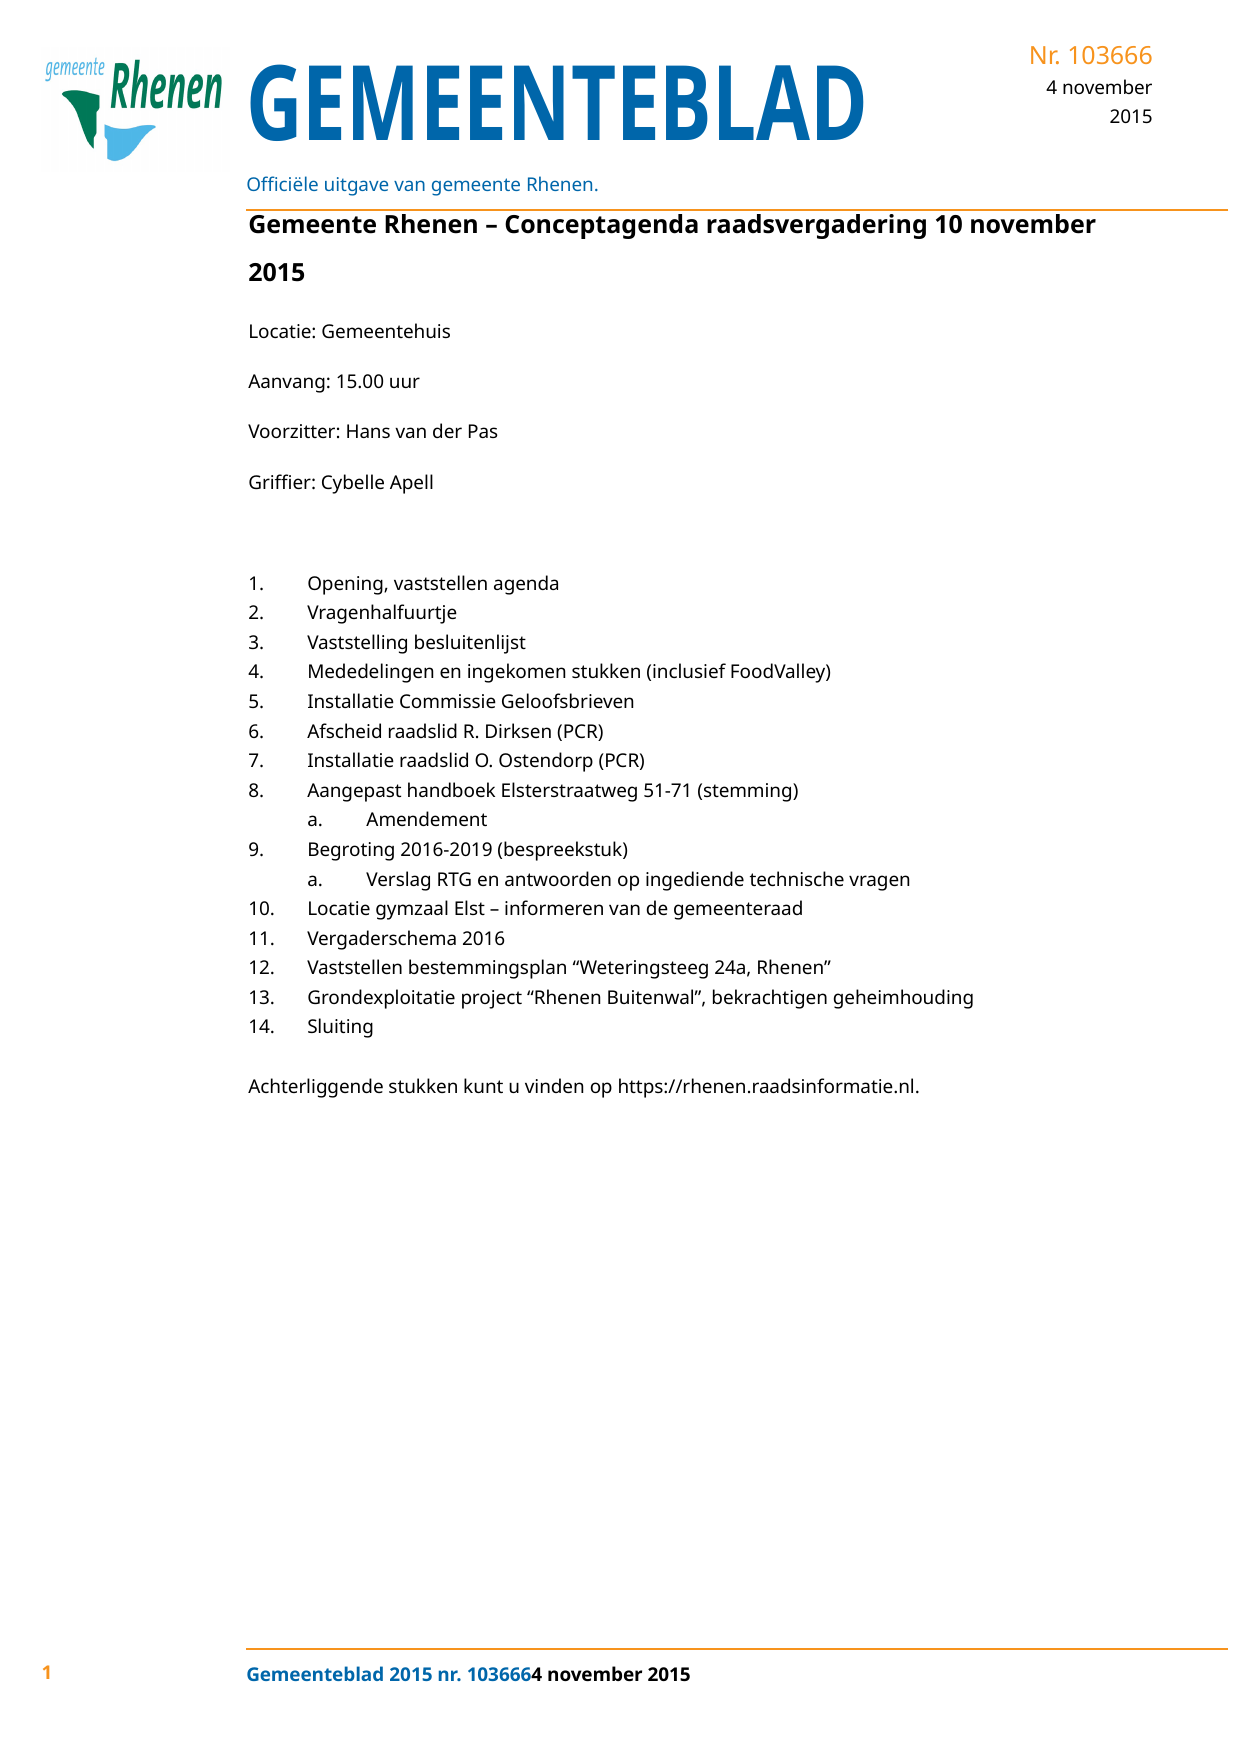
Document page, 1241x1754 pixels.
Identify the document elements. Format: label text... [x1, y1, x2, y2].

list Afscheid raadslid R. Dirksen (PCR) [248, 718, 1152, 744]
text Voorzitter: Hans van der Pas [248, 419, 1152, 444]
text Griffier: Cybelle Apell [248, 469, 1152, 495]
list Mededelingen en ingekomen stukken (inclusief FoodValley) [248, 659, 1152, 684]
list Locatie gymzaal Elst – informeren van de gemeenteraad [248, 895, 1152, 921]
text Achterliggende stukken kunt u vinden op https://rhenen.raadsinformatie.nl. [248, 1073, 1152, 1099]
list Aangepast handboek Elsterstraatweg 51-71 (stemming) [248, 777, 1152, 803]
list Vaststellen bestemmingsplan “Weteringsteeg 24a, Rhenen” [248, 954, 1152, 980]
text Aanvang: 15.00 uur [248, 368, 1152, 394]
list Vragenhalfuurtje [248, 599, 1152, 625]
list Vergaderschema 2016 [248, 925, 1152, 951]
list Amendement [307, 807, 1152, 832]
list Installatie Commissie Geloofsbrieven [248, 688, 1152, 714]
list Sluiting [248, 1014, 1152, 1039]
list Opening, vaststellen agenda [248, 570, 1152, 596]
text Locatie: Gemeentehuis [248, 318, 1152, 344]
list Installatie raadslid O. Ostendorp (PCR) [248, 747, 1152, 773]
list Vaststelling besluitenlijst [248, 629, 1152, 655]
list Verslag RTG en antwoorden op ingediende technische vragen [307, 866, 1152, 892]
text Gemeente Rhenen – Conceptagenda raadsvergadering 10 november 2015 [248, 211, 1152, 288]
list Grondexploitatie project “Rhenen Buitenwal”, bekrachtigen geheimhouding [248, 984, 1152, 1010]
list Begroting 2016-2019 (bespreekstuk) [248, 836, 1152, 862]
picture [41, 47, 231, 172]
